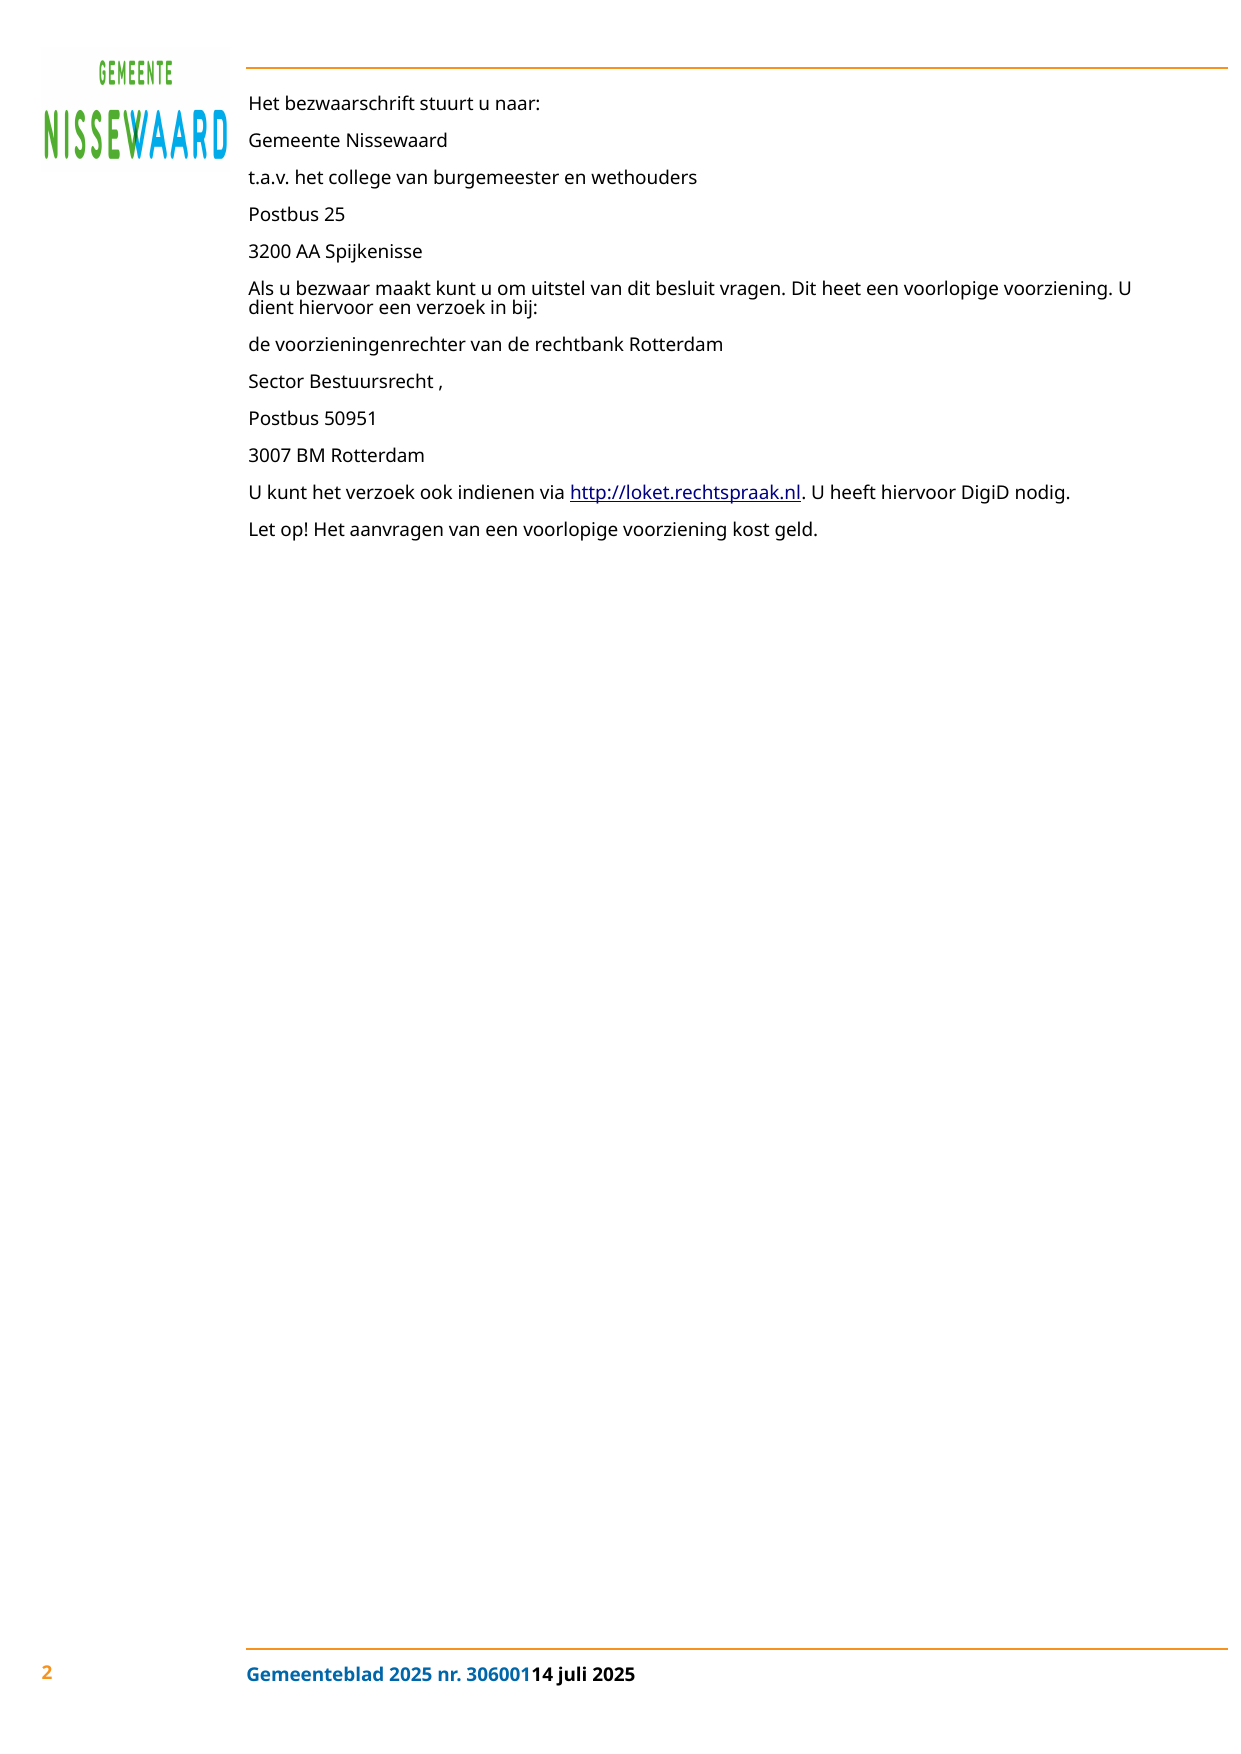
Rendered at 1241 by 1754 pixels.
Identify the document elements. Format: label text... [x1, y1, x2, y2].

text Postbus 25 [248, 206, 1152, 225]
text U kunt het verzoek ook indienen via http://loket.rechtspraak.nl. U heeft hiervoor DigiD nodig. [248, 484, 1152, 503]
text Het bezwaarschrift stuurt u naar: [248, 95, 1152, 114]
text Postbus 50951 [248, 410, 1152, 429]
text Gemeente Nissewaard [248, 132, 1152, 151]
text t.a.v. het college van burgemeester en wethouders [248, 169, 1152, 188]
text Sector Bestuursrecht , [248, 373, 1152, 392]
text Let op! Het aanvragen van een voorlopige voorziening kost geld. [248, 521, 1152, 540]
text 3200 AA Spijkenisse [248, 243, 1152, 262]
text Als u bezwaar maakt kunt u om uitstel van dit besluit vragen. Dit heet een voorlopige voorziening. U dient hiervoor een verzoek in bij: [248, 280, 1152, 318]
picture [41, 47, 231, 172]
text de voorzieningenrechter van de rechtbank Rotterdam [248, 336, 1152, 355]
text 3007 BM Rotterdam [248, 447, 1152, 466]
